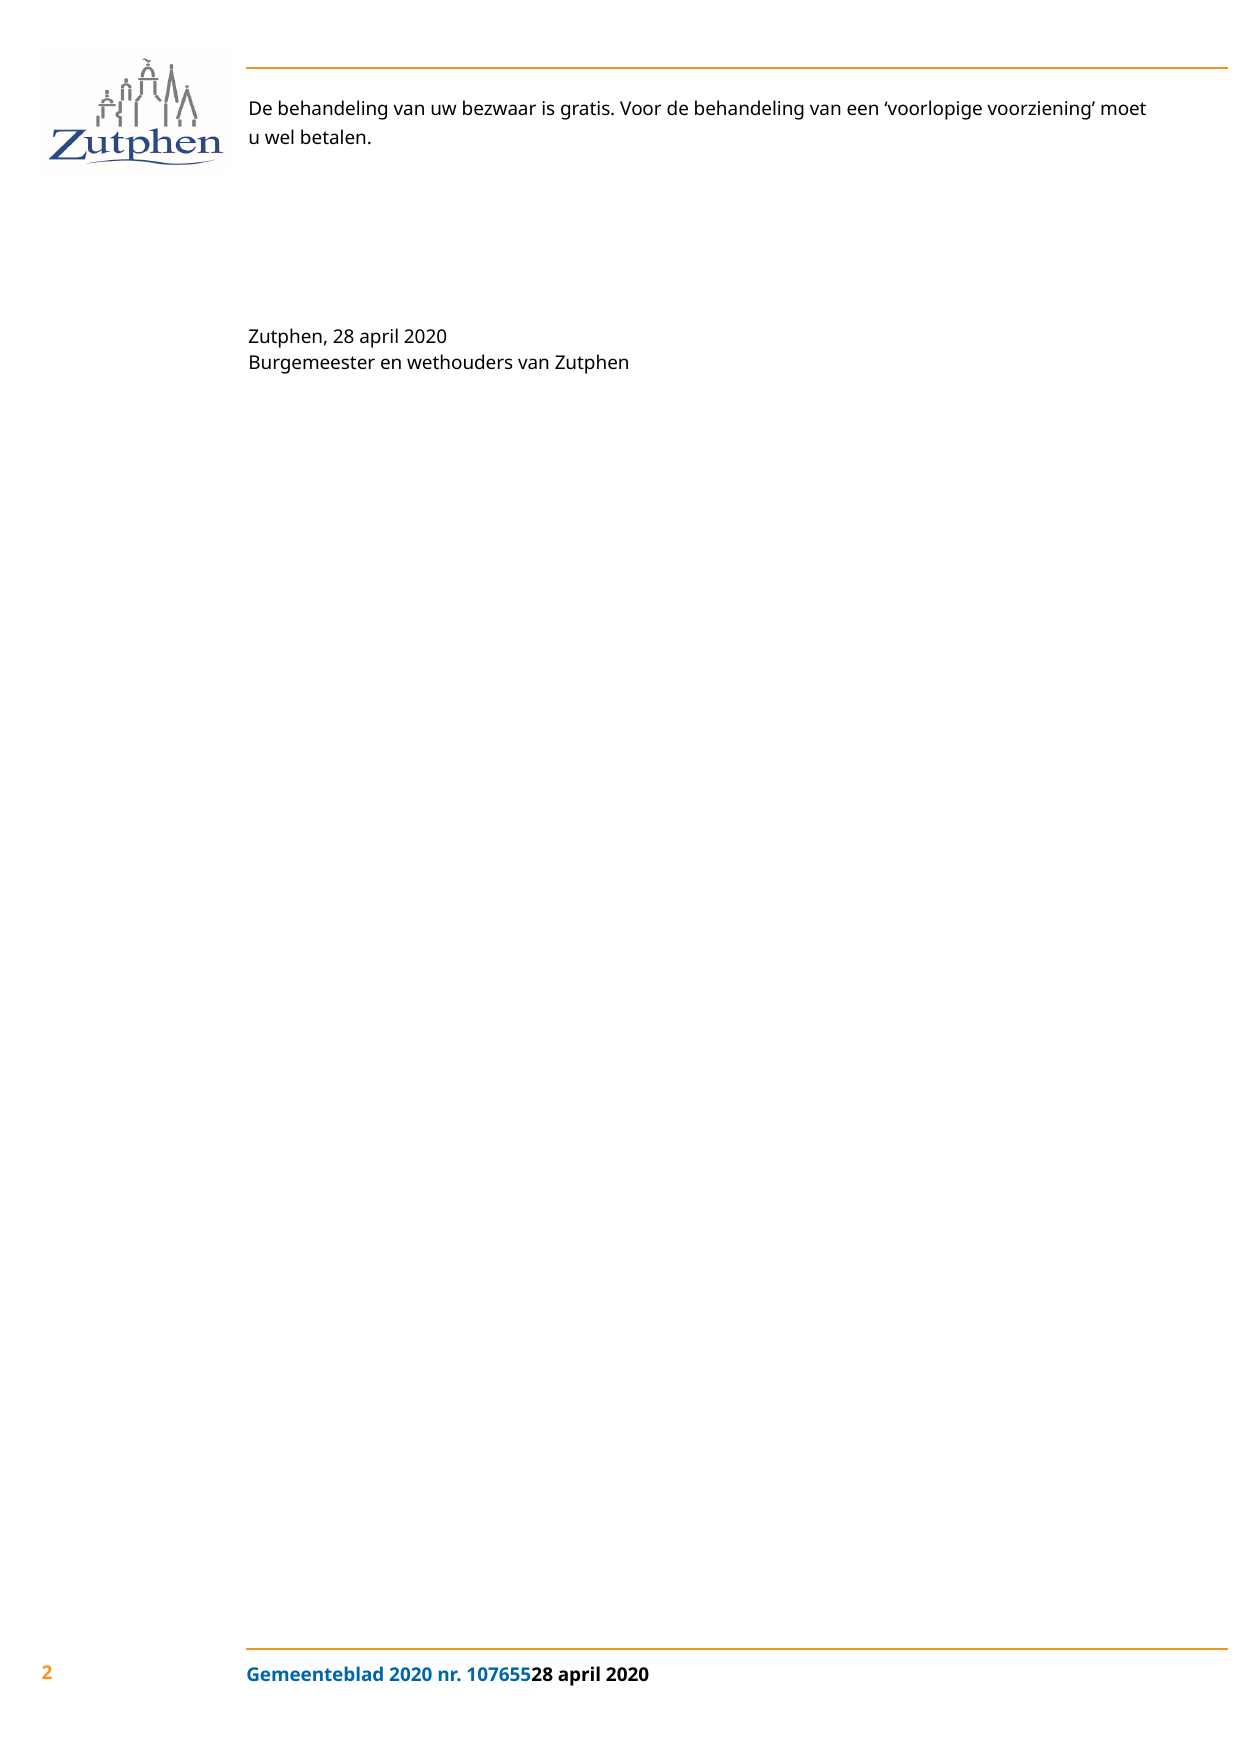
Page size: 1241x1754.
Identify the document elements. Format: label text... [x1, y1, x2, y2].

text De behandeling van uw bezwaar is gratis. Voor de behandeling van een ‘voorlopige voorziening’ moet u wel betalen. [248, 95, 1152, 150]
picture [41, 47, 231, 172]
text Zutphen, 28 april 2020 [248, 323, 1152, 349]
text Burgemeester en wethouders van Zutphen [248, 349, 1152, 375]
